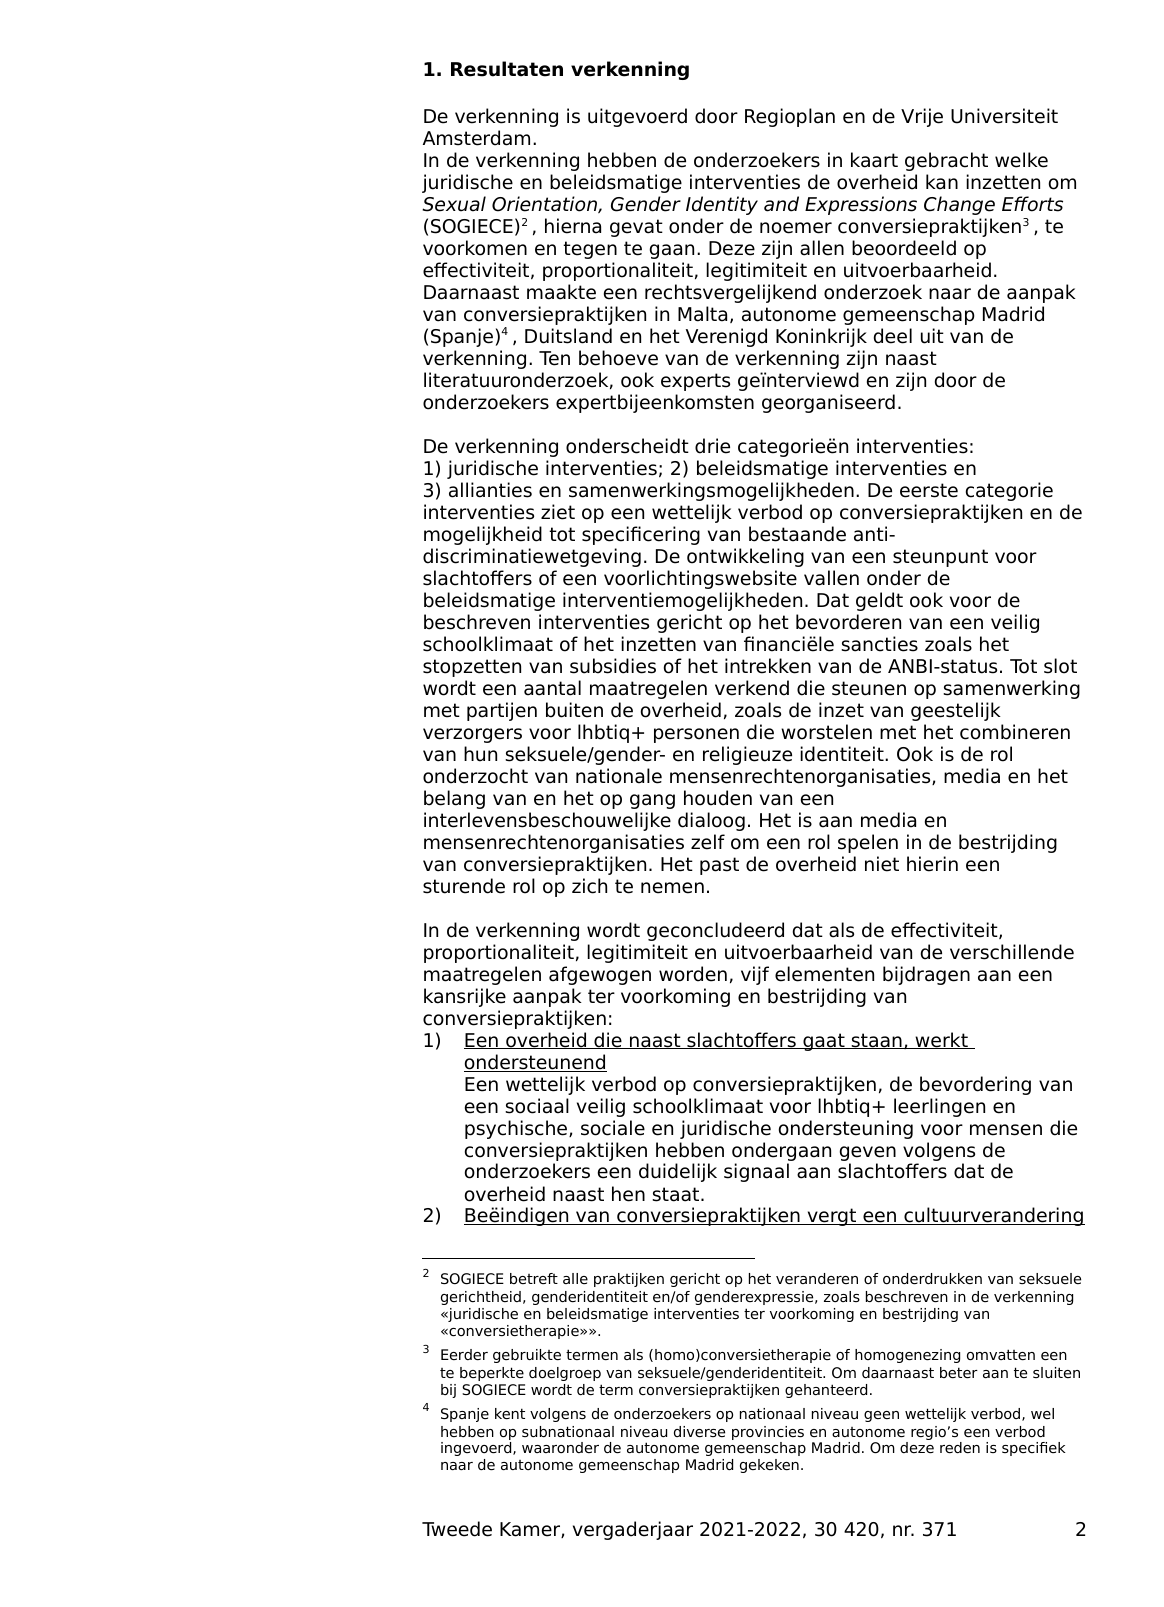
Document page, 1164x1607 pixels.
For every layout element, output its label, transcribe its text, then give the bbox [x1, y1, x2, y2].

text Eerder gebruikte termen als (homo)conversietherapie of homogenezing omvatten een te beperkte doelgroep van seksuele/genderidentiteit. Om daarnaast beter aan te sluiten bij SOGIECE wordt de term conversiepraktijken gehanteerd. [422, 1343, 1087, 1399]
text In de verkenning hebben de onderzoekers in kaart gebracht welke juridische en beleidsmatige interventies de overheid kan inzetten om Sexual Orientation, Gender Identity and Expressions Change Efforts (SOGIECE), hierna gevat onder de noemer conversiepraktijken, te voorkomen en tegen te gaan. Deze zijn allen beoordeeld op effectiviteit, proportionaliteit, legitimiteit en uitvoerbaarheid. Daarnaast maakte een rechtsvergelijkend onderzoek naar de aanpak van conversiepraktijken in Malta, autonome gemeenschap Madrid (Spanje), Duitsland en het Verenigd Koninkrijk deel uit van de verkenning. Ten behoeve van de verkenning zijn naast literatuuronderzoek, ook experts geïnterviewd en zijn door de onderzoekers expertbijeenkomsten georganiseerd. [422, 150, 1087, 414]
subtitle 1. Resultaten verkenning [422, 59, 1087, 81]
text 2) Beëindigen van conversiepraktijken vergt een cultuurverandering [422, 1205, 1087, 1227]
text De verkenning onderscheidt drie categorieën interventies: 1) juridische interventies; 2) beleidsmatige interventies en 3) allianties en samenwerkingsmogelijkheden. De eerste categorie interventies ziet op een wettelijk verbod op conversiepraktijken en de mogelijkheid tot specificering van bestaande anti-discriminatiewetgeving. De ontwikkeling van een steunpunt voor slachtoffers of een voorlichtingswebsite vallen onder de beleidsmatige interventiemogelijkheden. Dat geldt ook voor de beschreven interventies gericht op het bevorderen van een veilig schoolklimaat of het inzetten van financiële sancties zoals het stopzetten van subsidies of het intrekken van de ANBI-status. Tot slot wordt een aantal maatregelen verkend die steunen op samenwerking met partijen buiten de overheid, zoals de inzet van geestelijk verzorgers voor lhbtiq+ personen die worstelen met het combineren van hun seksuele/gender- en religieuze identiteit. Ook is de rol onderzocht van nationale mensenrechtenorganisaties, media en het belang van en het op gang houden van een interlevensbeschouwelijke dialoog. Het is aan media en mensenrechtenorganisaties zelf om een rol spelen in de bestrijding van conversiepraktijken. Het past de overheid niet hierin een sturende rol op zich te nemen. [422, 436, 1087, 897]
text Spanje kent volgens de onderzoekers op nationaal niveau geen wettelijk verbod, wel hebben op subnationaal niveau diverse provincies en autonome regio’s een verbod ingevoerd, waaronder de autonome gemeenschap Madrid. Om deze reden is specifiek naar de autonome gemeenschap Madrid gekeken. [422, 1402, 1087, 1474]
text 1) Een overheid die naast slachtoffers gaat staan, werkt ondersteunend [422, 1029, 1087, 1073]
text Een wettelijk verbod op conversiepraktijken, de bevordering van een sociaal veilig schoolklimaat voor lhbtiq+ leerlingen en psychische, sociale en juridische ondersteuning voor mensen die conversiepraktijken hebben ondergaan geven volgens de onderzoekers een duidelijk signaal aan slachtoffers dat de overheid naast hen staat. [464, 1073, 1087, 1205]
text SOGIECE betreft alle praktijken gericht op het veranderen of onderdrukken van seksuele gerichtheid, genderidentiteit en/of genderexpressie, zoals beschreven in de verkenning «juridische en beleidsmatige interventies ter voorkoming en bestrijding van «conversietherapie»». [422, 1267, 1087, 1340]
text De verkenning is uitgevoerd door Regioplan en de Vrije Universiteit Amsterdam. [422, 106, 1087, 150]
text In de verkenning wordt geconcludeerd dat als de effectiviteit, proportionaliteit, legitimiteit en uitvoerbaarheid van de verschillende maatregelen afgewogen worden, vijf elementen bijdragen aan een kansrijke aanpak ter voorkoming en bestrijding van conversiepraktijken: [422, 920, 1087, 1029]
